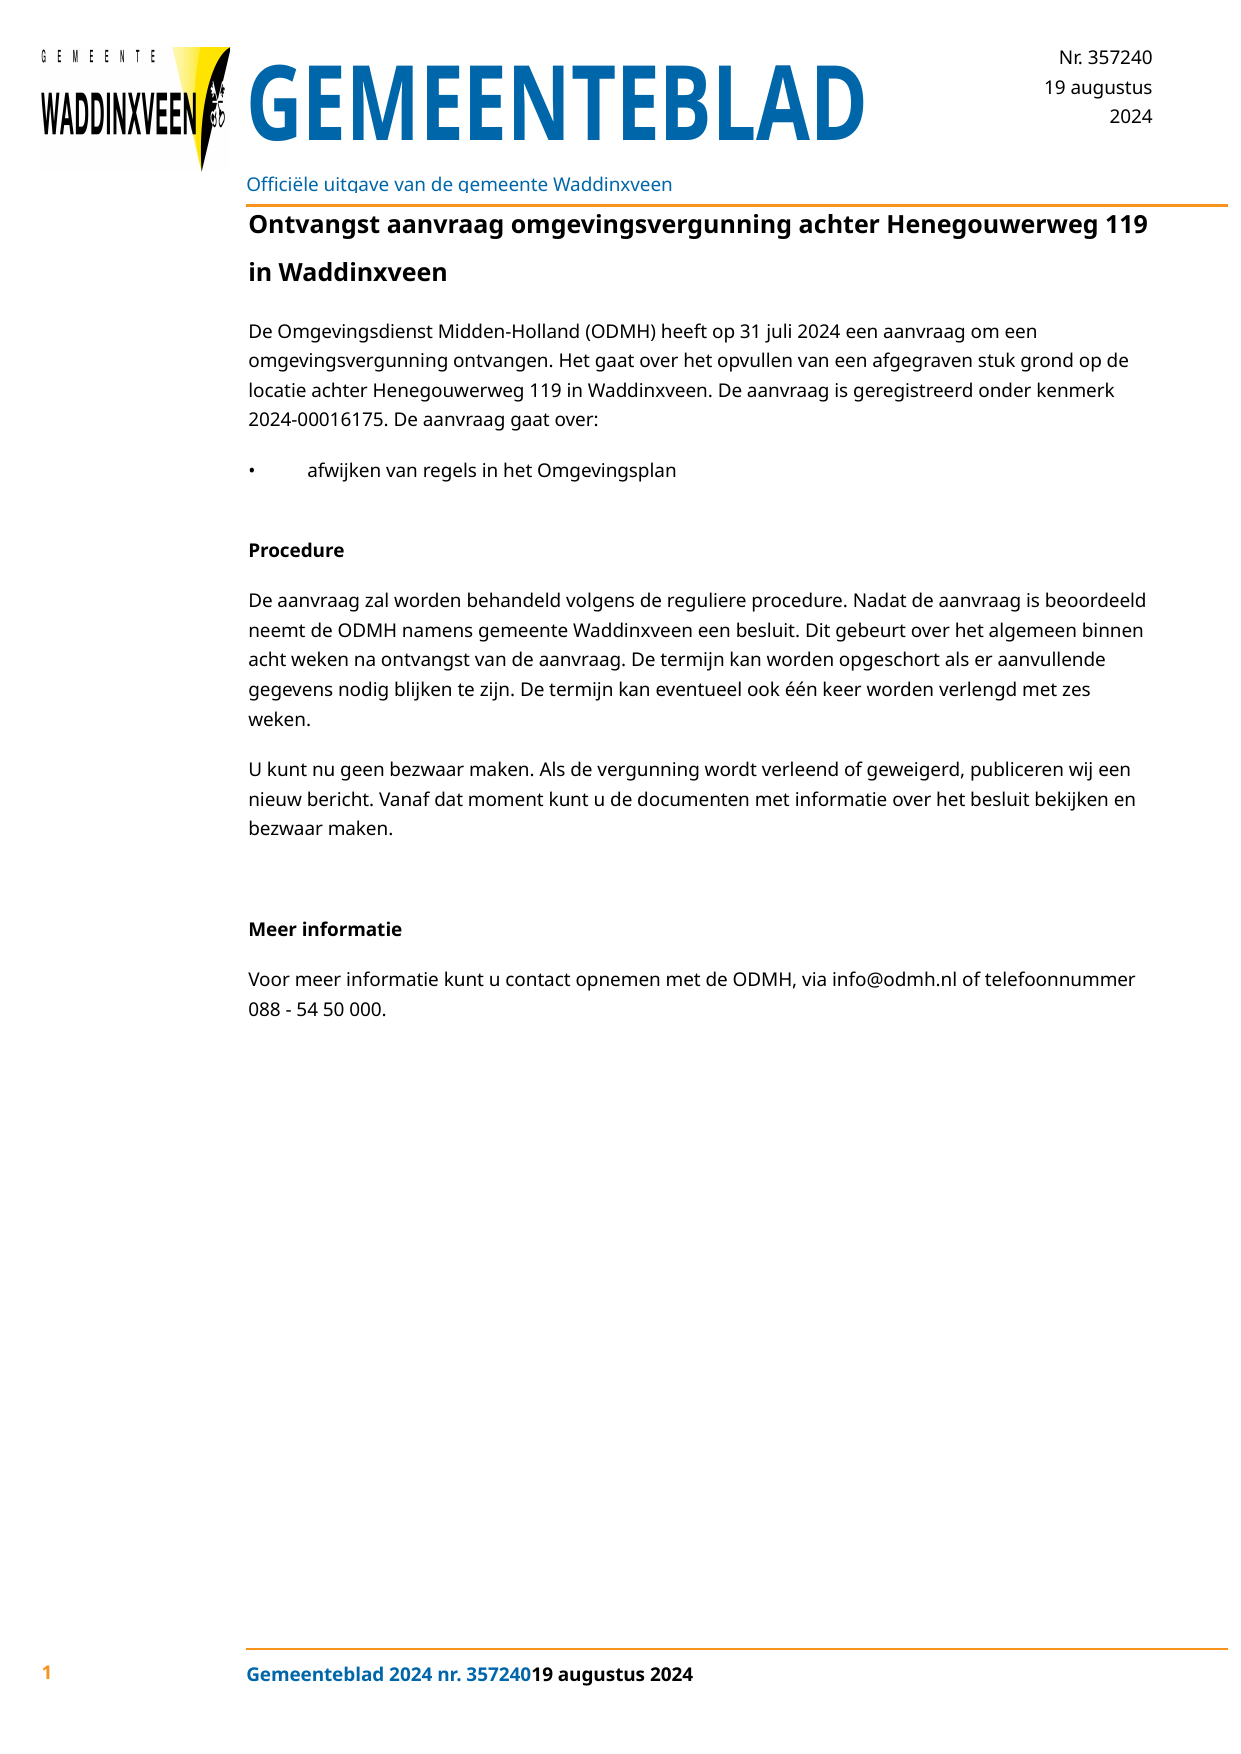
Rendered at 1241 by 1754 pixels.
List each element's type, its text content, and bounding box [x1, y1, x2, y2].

text Meer informatie [248, 916, 1152, 942]
text U kunt nu geen bezwaar maken. Als de vergunning wordt verleend of geweigerd, publiceren wij een nieuw bericht. Vanaf dat moment kunt u de documenten met informatie over het besluit bekijken en bezwaar maken. [248, 756, 1152, 841]
list afwijken van regels in het Omgevingsplan [248, 457, 1152, 483]
text De Omgevingsdienst Midden-Holland (ODMH) heeft op 31 juli 2024 een aanvraag om een omgevingsvergunning ontvangen. Het gaat over het opvullen van een afgegraven stuk grond op de locatie achter Henegouwerweg 119 in Waddinxveen. De aanvraag is geregistreerd onder kenmerk 2024-00016175. De aanvraag gaat over: [248, 318, 1152, 432]
text Procedure [248, 537, 1152, 563]
picture [41, 47, 231, 172]
text Ontvangst aanvraag omgevingsvergunning achter Henegouwerweg 119 in Waddinxveen [248, 207, 1152, 288]
text De aanvraag zal worden behandeld volgens de reguliere procedure. Nadat de aanvraag is beoordeeld neemt de ODMH namens gemeente Waddinxveen een besluit. Dit gebeurt over het algemeen binnen acht weken na ontvangst van de aanvraag. De termijn kan worden opgeschort als er aanvullende gegevens nodig blijken te zijn. De termijn kan eventueel ook één keer worden verlengd met zes weken. [248, 587, 1152, 732]
text Voor meer informatie kunt u contact opnemen met de ODMH, via info@odmh.nl of telefoonnummer 088 - 54 50 000. [248, 967, 1152, 1022]
